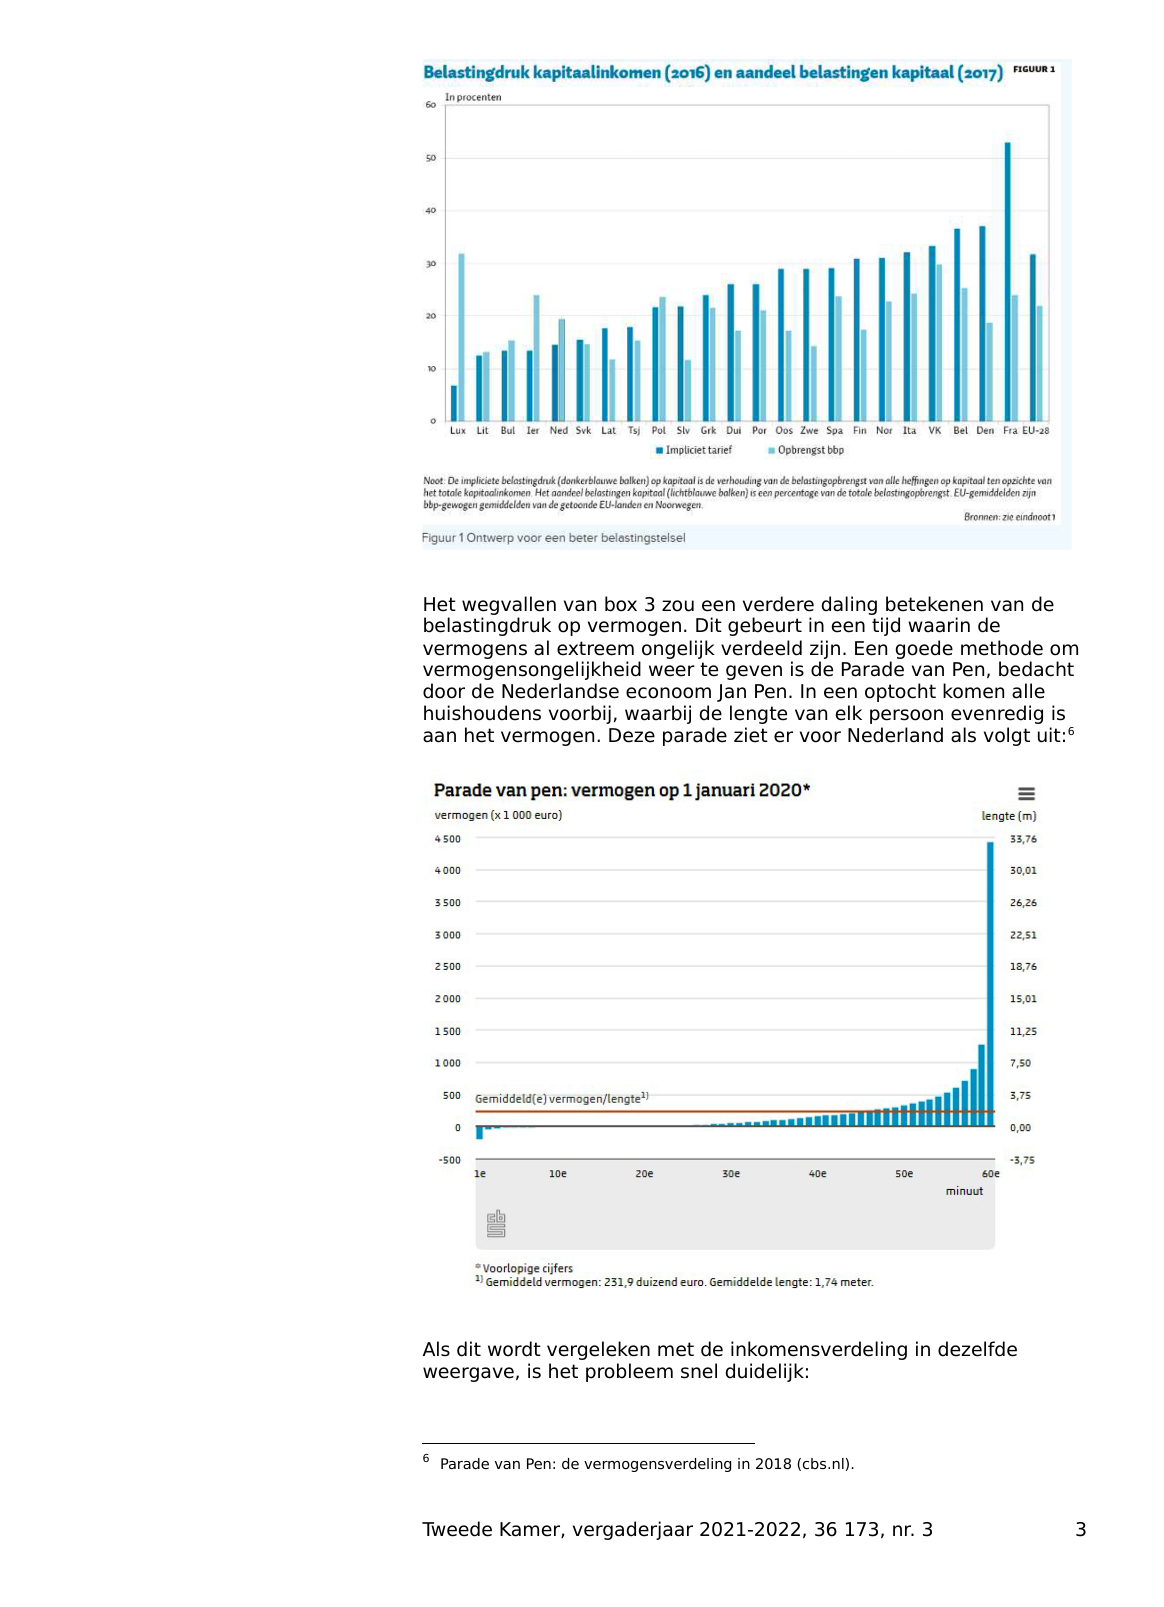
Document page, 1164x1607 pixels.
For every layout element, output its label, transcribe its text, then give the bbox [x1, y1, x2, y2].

text Als dit wordt vergeleken met de inkomensverdeling in dezelfde weergave, is het probleem snel duidelijk: [422, 1339, 1087, 1383]
text Het wegvallen van box 3 zou een verdere daling betekenen van de belastingdruk op vermogen. Dit gebeurt in een tijd waarin de vermogens al extreem ongelijk verdeeld zijn. Een goede methode om vermogensongelijkheid weer te geven is de Parade van Pen, bedacht door de Nederlandse econoom Jan Pen. In een optocht komen alle huishoudens voorbij, waarbij de lengte van elk persoon evenredig is aan het vermogen. Deze parade ziet er voor Nederland als volgt uit: [422, 593, 1087, 747]
picture [422, 59, 1072, 550]
picture [422, 769, 1072, 1296]
text Parade van Pen: de vermogensverdeling in 2018 (cbs.nl). [422, 1452, 1087, 1474]
